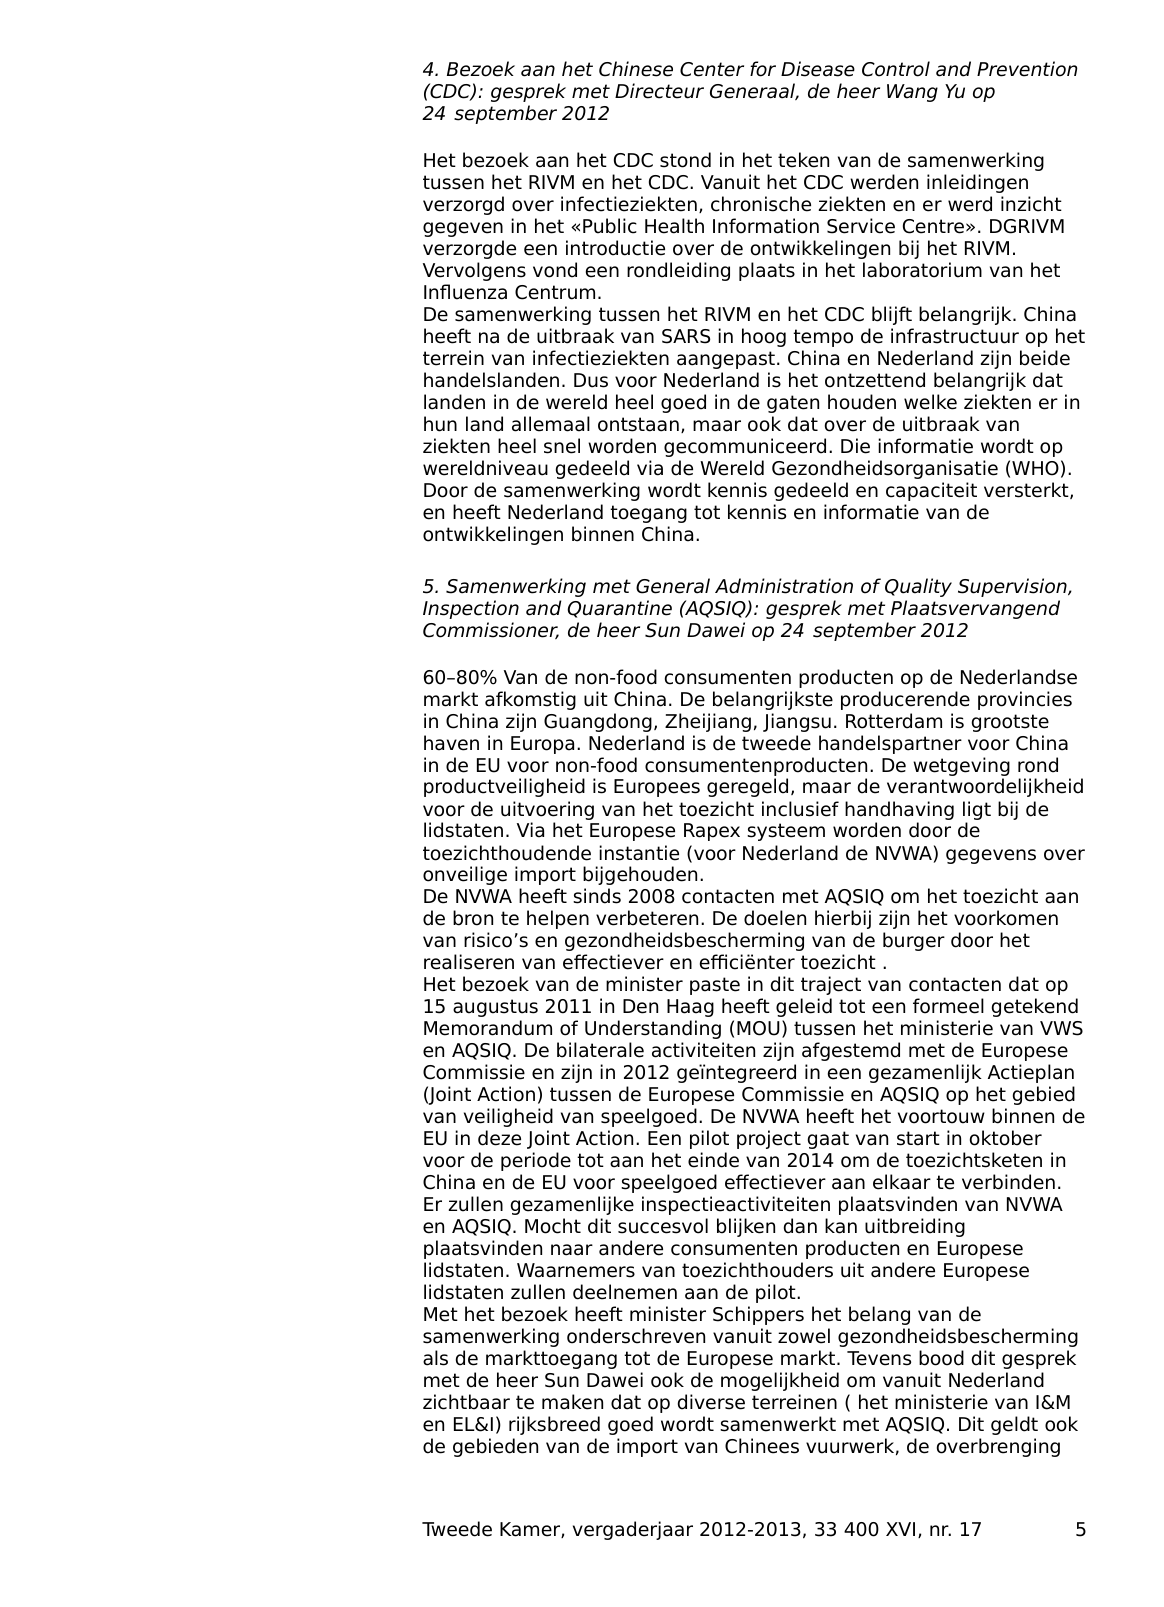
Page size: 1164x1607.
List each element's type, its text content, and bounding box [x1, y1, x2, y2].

text De NVWA heeft sinds 2008 contacten met AQSIQ om het toezicht aan de bron te helpen verbeteren. De doelen hierbij zijn het voorkomen van risico’s en gezondheidsbescherming van de burger door het realiseren van effectiever en efficiënter toezicht . [422, 886, 1087, 974]
subtitle 5. Samenwerking met General Administration of Quality Supervision, Inspection and Quarantine (AQSIQ): gesprek met Plaatsvervangend Commissioner, de heer Sun Dawei op 24 september 2012 [422, 576, 1087, 642]
text Het bezoek aan het CDC stond in het teken van de samenwerking tussen het RIVM en het CDC. Vanuit het CDC werden inleidingen verzorgd over infectieziekten, chronische ziekten en er werd inzicht gegeven in het «Public Health Information Service Centre». DGRIVM verzorgde een introductie over de ontwikkelingen bij het RIVM. Vervolgens vond een rondleiding plaats in het laboratorium van het Influenza Centrum. [422, 150, 1087, 304]
text Met het bezoek heeft minister Schippers het belang van de samenwerking onderschreven vanuit zowel gezondheidsbescherming als de markttoegang tot de Europese markt. Tevens bood dit gesprek met de heer Sun Dawei ook de mogelijkheid om vanuit Nederland zichtbaar te maken dat op diverse terreinen ( het ministerie van I&M en EL&I) rijksbreed goed wordt samenwerkt met AQSIQ. Dit geldt ook de gebieden van de import van Chinees vuurwerk, de overbrenging [422, 1304, 1087, 1458]
text De samenwerking tussen het RIVM en het CDC blijft belangrijk. China heeft na de uitbraak van SARS in hoog tempo de infrastructuur op het terrein van infectieziekten aangepast. China en Nederland zijn beide handelslanden. Dus voor Nederland is het ontzettend belangrijk dat landen in de wereld heel goed in de gaten houden welke ziekten er in hun land allemaal ontstaan, maar ook dat over de uitbraak van ziekten heel snel worden gecommuniceerd. Die informatie wordt op wereldniveau gedeeld via de Wereld Gezondheidsorganisatie (WHO). Door de samenwerking wordt kennis gedeeld en capaciteit versterkt, en heeft Nederland toegang tot kennis en informatie van de ontwikkelingen binnen China. [422, 304, 1087, 546]
subtitle 4. Bezoek aan het Chinese Center for Disease Control and Prevention (CDC): gesprek met Directeur Generaal, de heer Wang Yu op 24 september 2012 [422, 59, 1087, 125]
text 60–80% Van de non-food consumenten producten op de Nederlandse markt afkomstig uit China. De belangrijkste producerende provincies in China zijn Guangdong, Zheijiang, Jiangsu. Rotterdam is grootste haven in Europa. Nederland is de tweede handelspartner voor China in de EU voor non-food consumentenproducten. De wetgeving rond productveiligheid is Europees geregeld, maar de verantwoordelijkheid voor de uitvoering van het toezicht inclusief handhaving ligt bij de lidstaten. Via het Europese Rapex systeem worden door de toezichthoudende instantie (voor Nederland de NVWA) gegevens over onveilige import bijgehouden. [422, 667, 1087, 886]
text Het bezoek van de minister paste in dit traject van contacten dat op 15 augustus 2011 in Den Haag heeft geleid tot een formeel getekend Memorandum of Understanding (MOU) tussen het ministerie van VWS en AQSIQ. De bilaterale activiteiten zijn afgestemd met de Europese Commissie en zijn in 2012 geïntegreerd in een gezamenlijk Actieplan (Joint Action) tussen de Europese Commissie en AQSIQ op het gebied van veiligheid van speelgoed. De NVWA heeft het voortouw binnen de EU in deze Joint Action. Een pilot project gaat van start in oktober voor de periode tot aan het einde van 2014 om de toezichtsketen in China en de EU voor speelgoed effectiever aan elkaar te verbinden. Er zullen gezamenlijke inspectieactiviteiten plaatsvinden van NVWA en AQSIQ. Mocht dit succesvol blijken dan kan uitbreiding plaatsvinden naar andere consumenten producten en Europese lidstaten. Waarnemers van toezichthouders uit andere Europese lidstaten zullen deelnemen aan de pilot. [422, 974, 1087, 1304]
